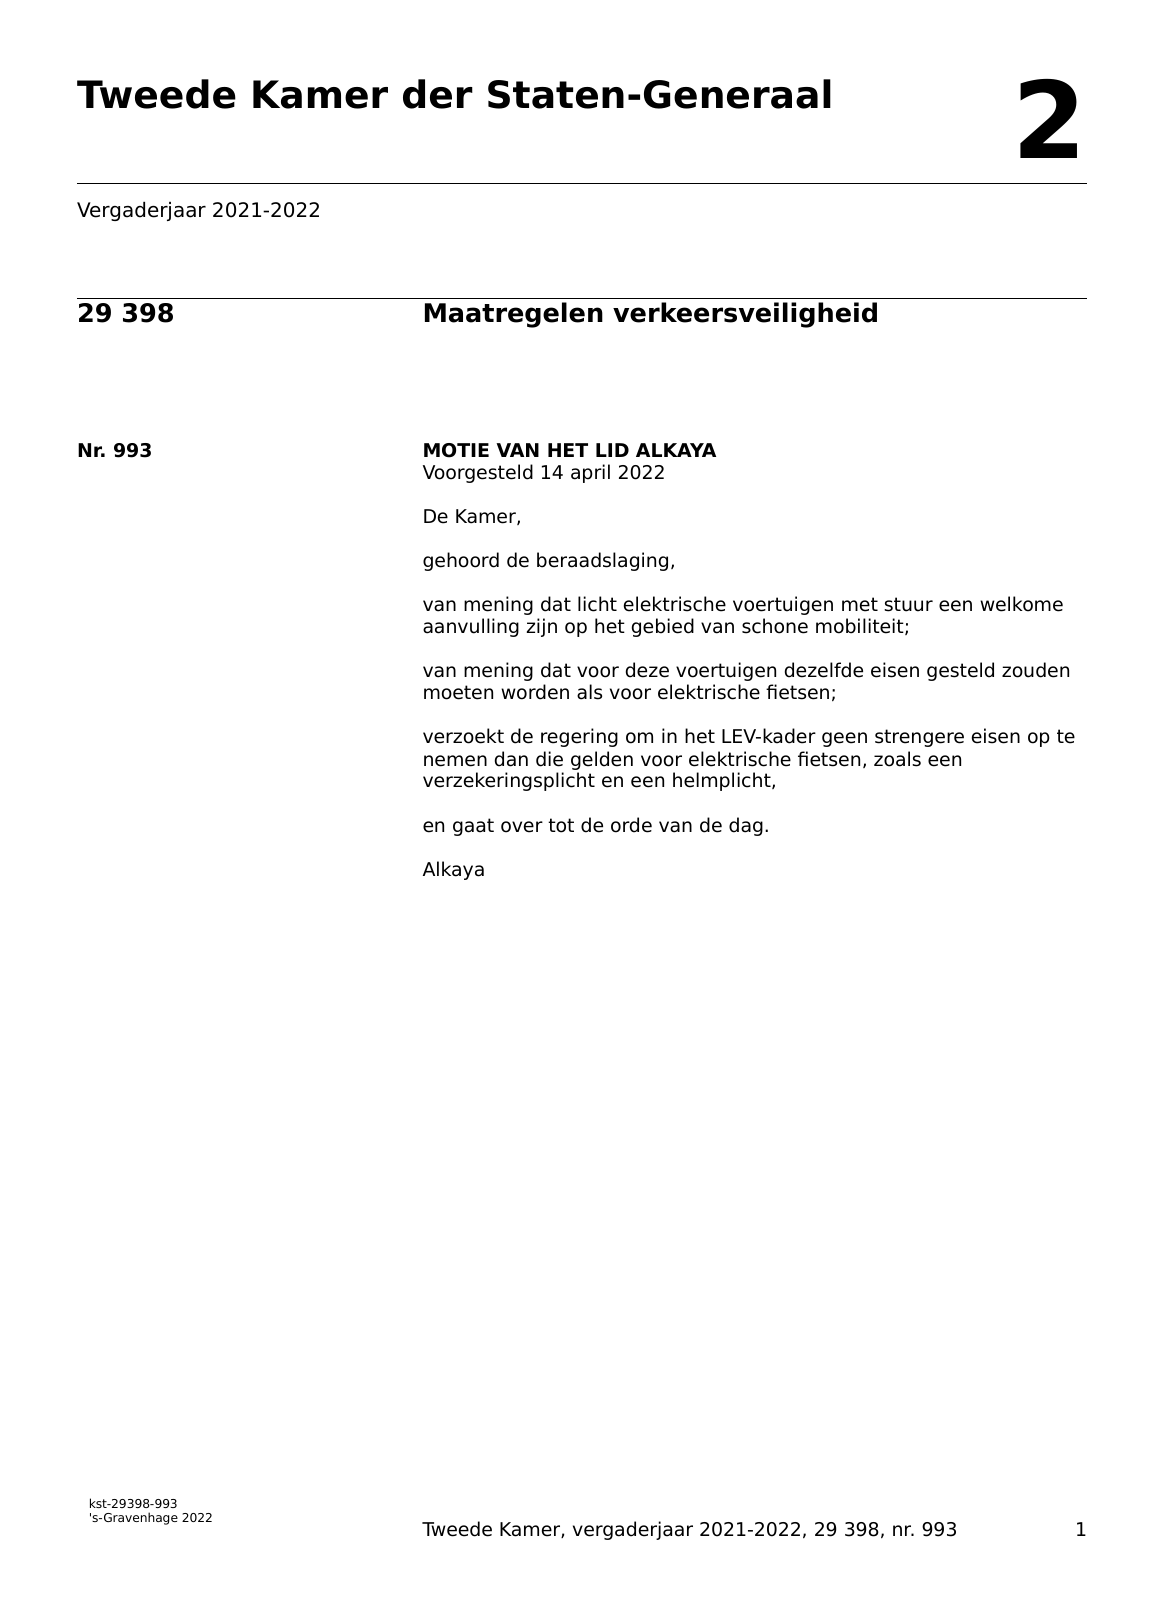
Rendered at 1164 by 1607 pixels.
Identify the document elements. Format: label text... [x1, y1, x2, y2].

text gehoord de beraadslaging, [422, 550, 1087, 572]
table_cell Vergaderjaar 2021-2022 [77, 184, 1087, 298]
table_header 2 [886, 59, 1087, 183]
text 's-Gravenhage 2022 [88, 1511, 323, 1525]
text Alkaya [422, 859, 1087, 881]
text verzoekt de regering om in het LEV-kader geen strengere eisen op te nemen dan die gelden voor elektrische fietsen, zoals een verzekeringsplicht en een helmplicht, [422, 726, 1087, 792]
text De Kamer, [422, 506, 1087, 528]
text van mening dat licht elektrische voertuigen met stuur een welkome aanvulling zijn op het gebied van schone mobiliteit; [422, 594, 1087, 638]
text kst-29398-993 [88, 1497, 323, 1511]
text en gaat over tot de orde van de dag. [422, 814, 1087, 837]
text van mening dat voor deze voertuigen dezelfde eisen gesteld zouden moeten worden als voor elektrische fietsen; [422, 660, 1087, 704]
table_header Tweede Kamer der Staten-Generaal [77, 59, 886, 183]
text Voorgesteld 14 april 2022 [422, 462, 1087, 484]
subtitle 29 398 Maatregelen verkeersveiligheid [77, 299, 1087, 329]
subtitle Nr. 993 MOTIE VAN HET LID ALKAYA [77, 440, 1087, 462]
